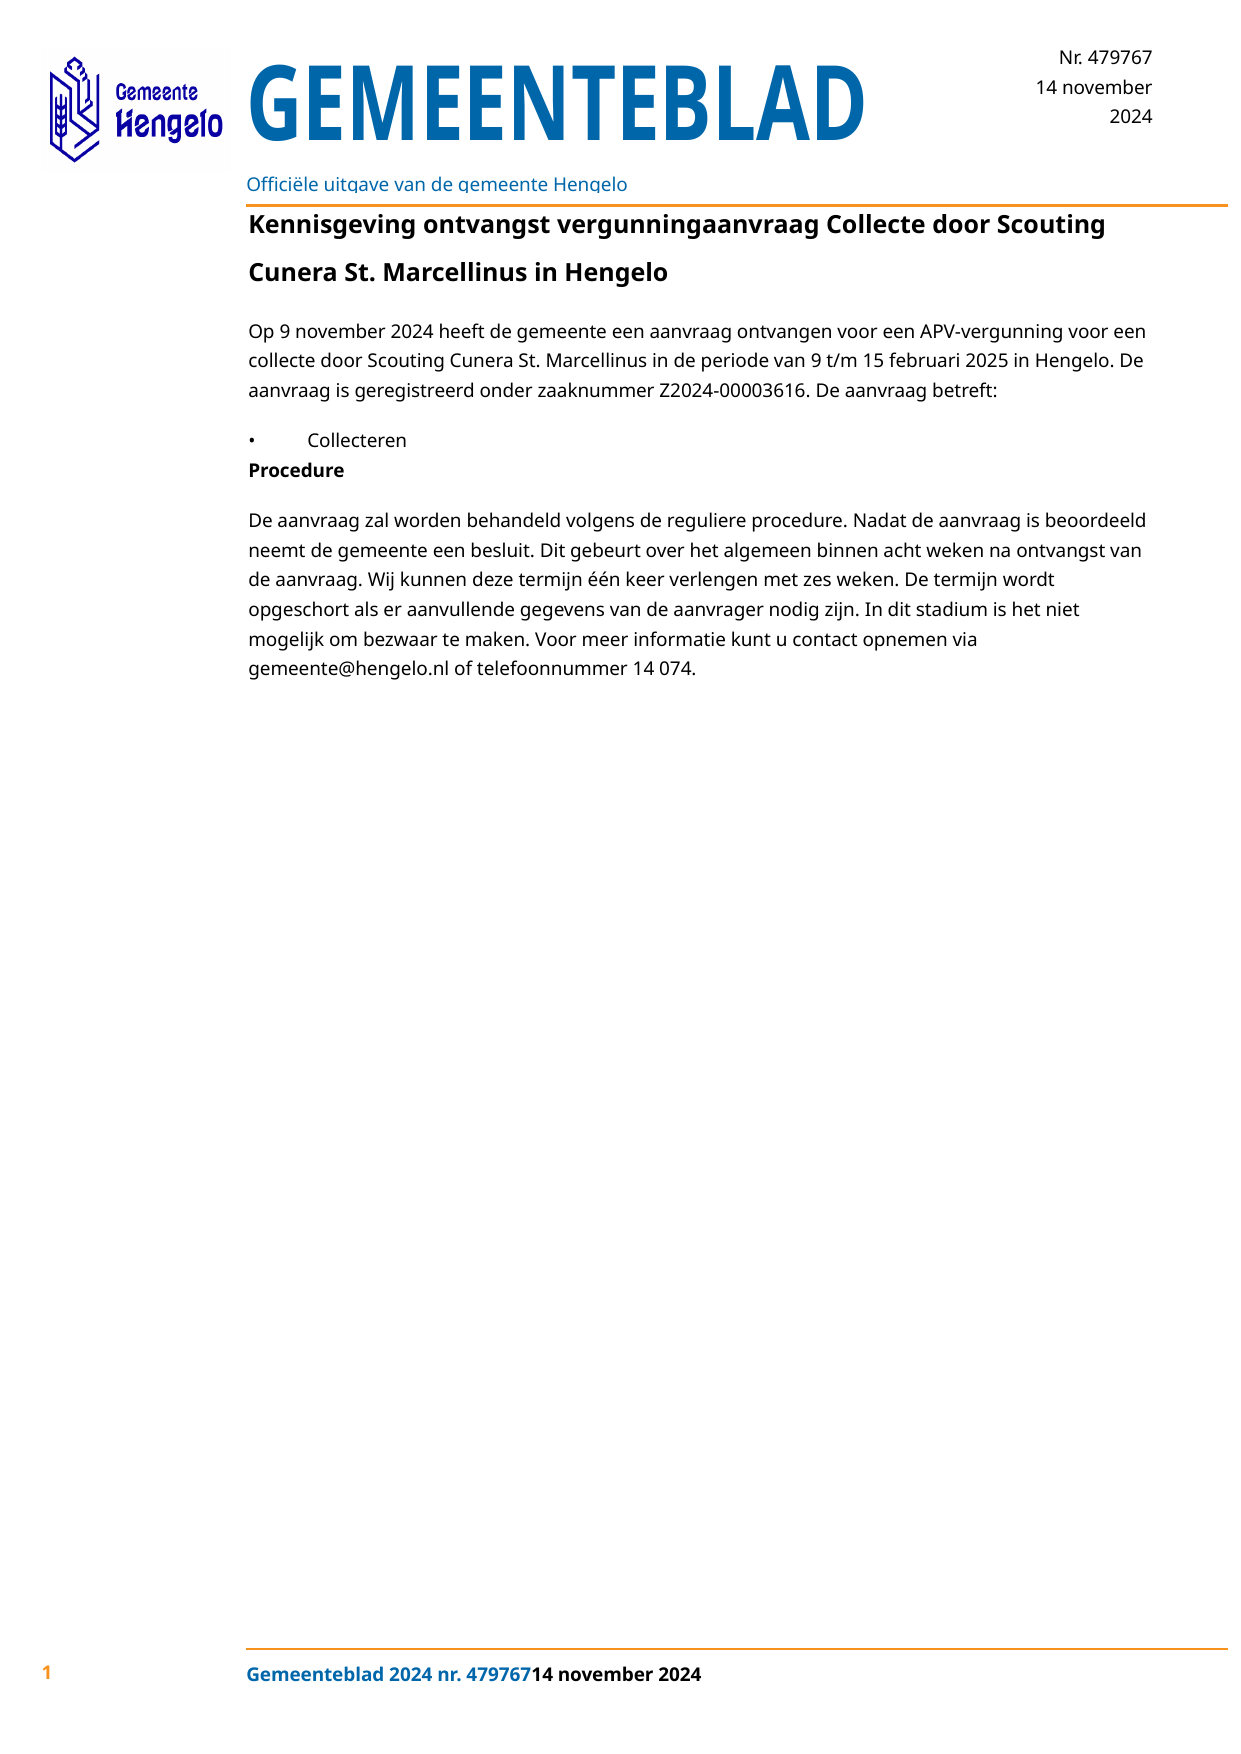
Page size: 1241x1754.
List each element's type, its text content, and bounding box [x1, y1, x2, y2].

text De aanvraag zal worden behandeld volgens de reguliere procedure. Nadat de aanvraag is beoordeeld neemt de gemeente een besluit. Dit gebeurt over het algemeen binnen acht weken na ontvangst van de aanvraag. Wij kunnen deze termijn één keer verlengen met zes weken. De termijn wordt opgeschort als er aanvullende gegevens van de aanvrager nodig zijn. In dit stadium is het niet mogelijk om bezwaar te maken. Voor meer informatie kunt u contact opnemen via gemeente@hengelo.nl of telefoonnummer 14 074. [248, 507, 1152, 681]
text Procedure [248, 457, 1152, 483]
text Kennisgeving ontvangst vergunningaanvraag Collecte door Scouting Cunera St. Marcellinus in Hengelo [248, 207, 1152, 288]
text Op 9 november 2024 heeft de gemeente een aanvraag ontvangen voor een APV-vergunning voor een collecte door Scouting Cunera St. Marcellinus in de periode van 9 t/m 15 februari 2025 in Hengelo. De aanvraag is geregistreerd onder zaaknummer Z2024-00003616. De aanvraag betreft: [248, 318, 1152, 403]
list Collecteren [248, 427, 1152, 453]
picture [41, 47, 231, 172]
